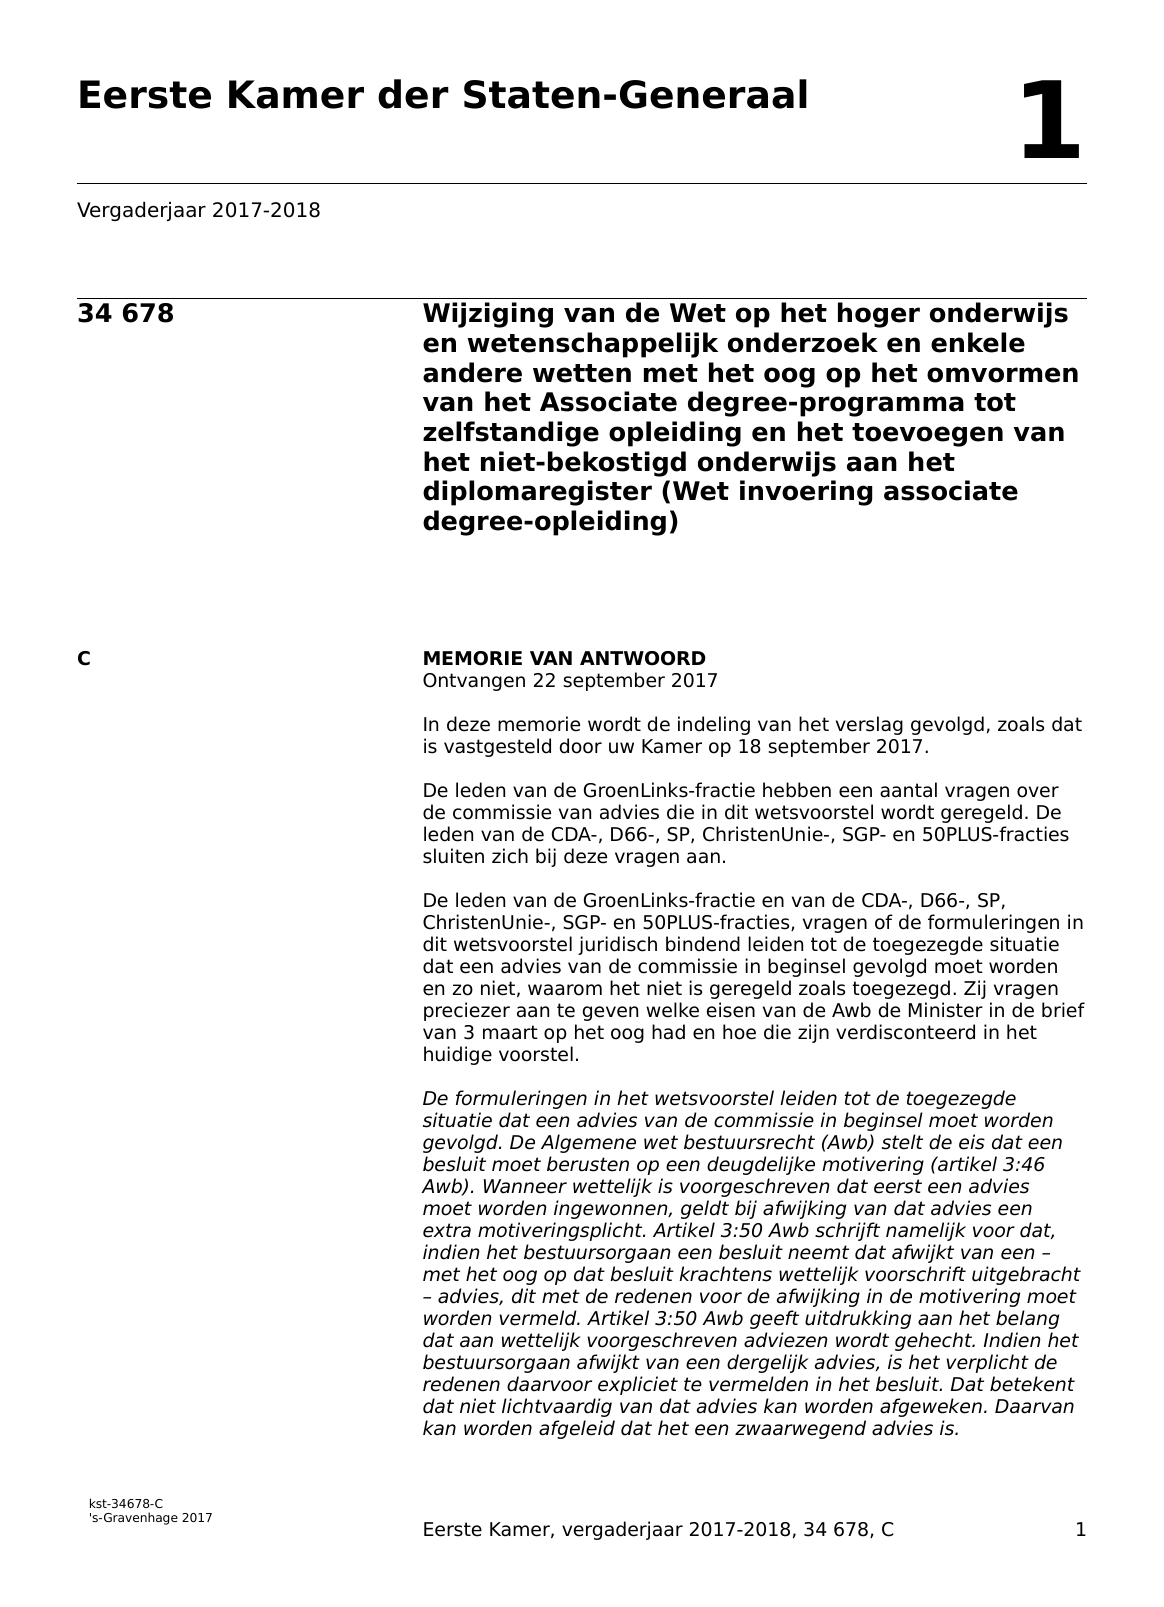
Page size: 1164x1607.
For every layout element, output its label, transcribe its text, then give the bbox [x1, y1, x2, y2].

table_header 1 [886, 59, 1087, 183]
text In deze memorie wordt de indeling van het verslag gevolgd, zoals dat is vastgesteld door uw Kamer op 18 september 2017. [422, 714, 1087, 758]
text De formuleringen in het wetsvoorstel leiden tot de toegezegde situatie dat een advies van de commissie in beginsel moet worden gevolgd. De Algemene wet bestuursrecht (Awb) stelt de eis dat een besluit moet berusten op een deugdelijke motivering (artikel 3:46 Awb). Wanneer wettelijk is voorgeschreven dat eerst een advies moet worden ingewonnen, geldt bij afwijking van dat advies een extra motiveringsplicht. Artikel 3:50 Awb schrijft namelijk voor dat, indien het bestuursorgaan een besluit neemt dat afwijkt van een – met het oog op dat besluit krachtens wettelijk voorschrift uitgebracht – advies, dit met de redenen voor de afwijking in de motivering moet worden vermeld. Artikel 3:50 Awb geeft uitdrukking aan het belang dat aan wettelijk voorgeschreven adviezen wordt gehecht. Indien het bestuursorgaan afwijkt van een dergelijk advies, is het verplicht de redenen daarvoor expliciet te vermelden in het besluit. Dat betekent dat niet lichtvaardig van dat advies kan worden afgeweken. Daarvan kan worden afgeleid dat het een zwaarwegend advies is. [422, 1088, 1087, 1439]
text De leden van de GroenLinks-fractie hebben een aantal vragen over de commissie van advies die in dit wetsvoorstel wordt geregeld. De leden van de CDA-, D66-, SP, ChristenUnie-, SGP- en 50PLUS-fracties sluiten zich bij deze vragen aan. [422, 780, 1087, 868]
table_cell Vergaderjaar 2017-2018 [77, 184, 1087, 298]
text 's-Gravenhage 2017 [88, 1511, 323, 1525]
subtitle 34 678 Wijziging van de Wet op het hoger onderwijs en wetenschappelijk onderzoek en enkele andere wetten met het oog op het omvormen van het Associate degree-programma tot zelfstandige opleiding en het toevoegen van het niet-bekostigd onderwijs aan het diplomaregister (Wet invoering associate degree-opleiding) [77, 299, 1087, 536]
table_header Eerste Kamer der Staten-Generaal [77, 59, 886, 183]
text Ontvangen 22 september 2017 [422, 669, 1087, 691]
text kst-34678-C [88, 1497, 323, 1511]
subtitle C MEMORIE VAN ANTWOORD [77, 647, 1087, 669]
text De leden van de GroenLinks-fractie en van de CDA-, D66-, SP, ChristenUnie-, SGP- en 50PLUS-fracties, vragen of de formuleringen in dit wetsvoorstel juridisch bindend leiden tot de toegezegde situatie dat een advies van de commissie in beginsel gevolgd moet worden en zo niet, waarom het niet is geregeld zoals toegezegd. Zij vragen preciezer aan te geven welke eisen van de Awb de Minister in de brief van 3 maart op het oog had en hoe die zijn verdisconteerd in het huidige voorstel. [422, 890, 1087, 1066]
